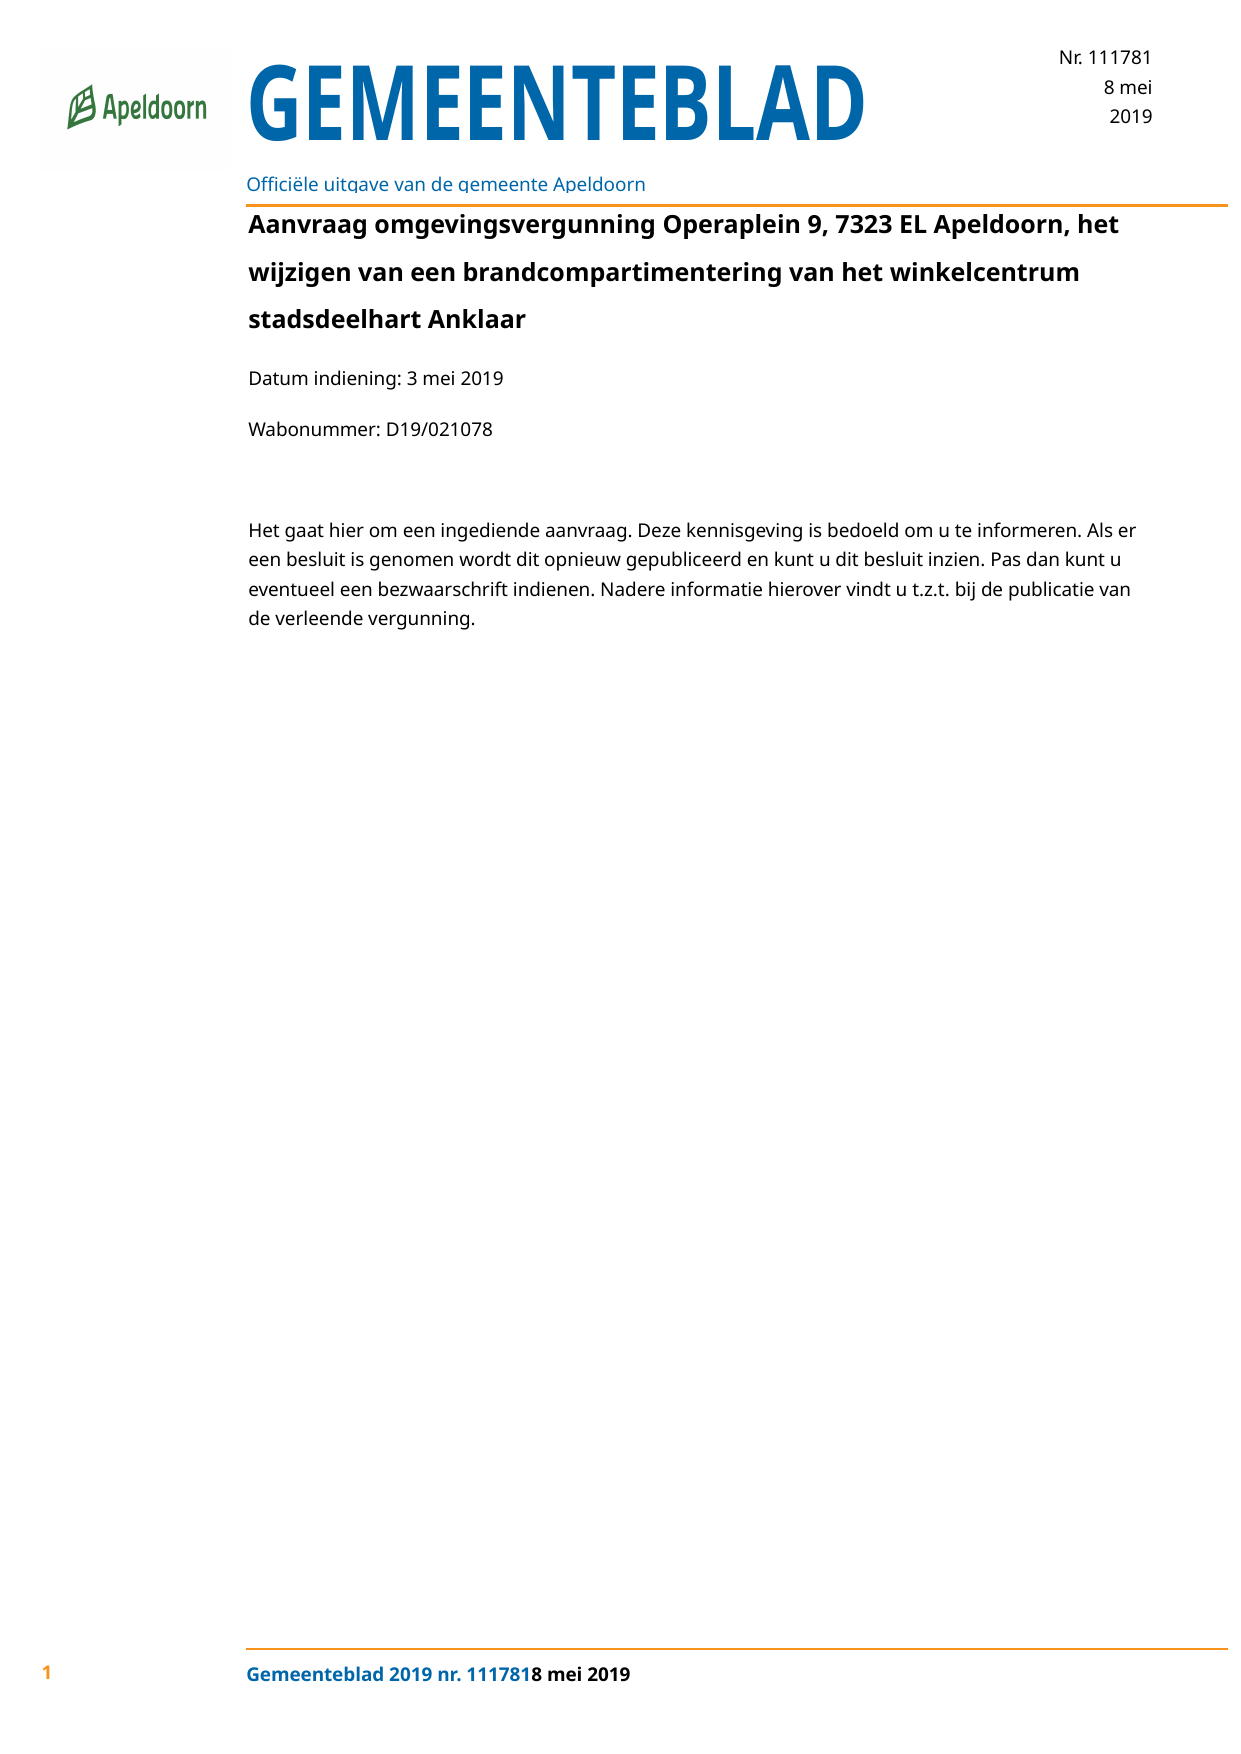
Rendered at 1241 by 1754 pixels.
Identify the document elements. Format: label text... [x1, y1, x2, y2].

text Datum indiening: 3 mei 2019 [248, 366, 1152, 391]
text Aanvraag omgevingsvergunning Operaplein 9, 7323 EL Apeldoorn, het wijzigen van een brandcompartimentering van het winkelcentrum stadsdeelhart Anklaar [248, 207, 1152, 336]
text Het gaat hier om een ingediende aanvraag. Deze kennisgeving is bedoeld om u te informeren. Als er een besluit is genomen wordt dit opnieuw gepubliceerd en kunt u dit besluit inzien. Pas dan kunt u eventueel een bezwaarschrift indienen. Nadere informatie hierover vindt u t.z.t. bij de publicatie van de verleende vergunning. [248, 517, 1152, 631]
text Wabonummer: D19/021078 [248, 416, 1152, 442]
picture [41, 47, 231, 172]
